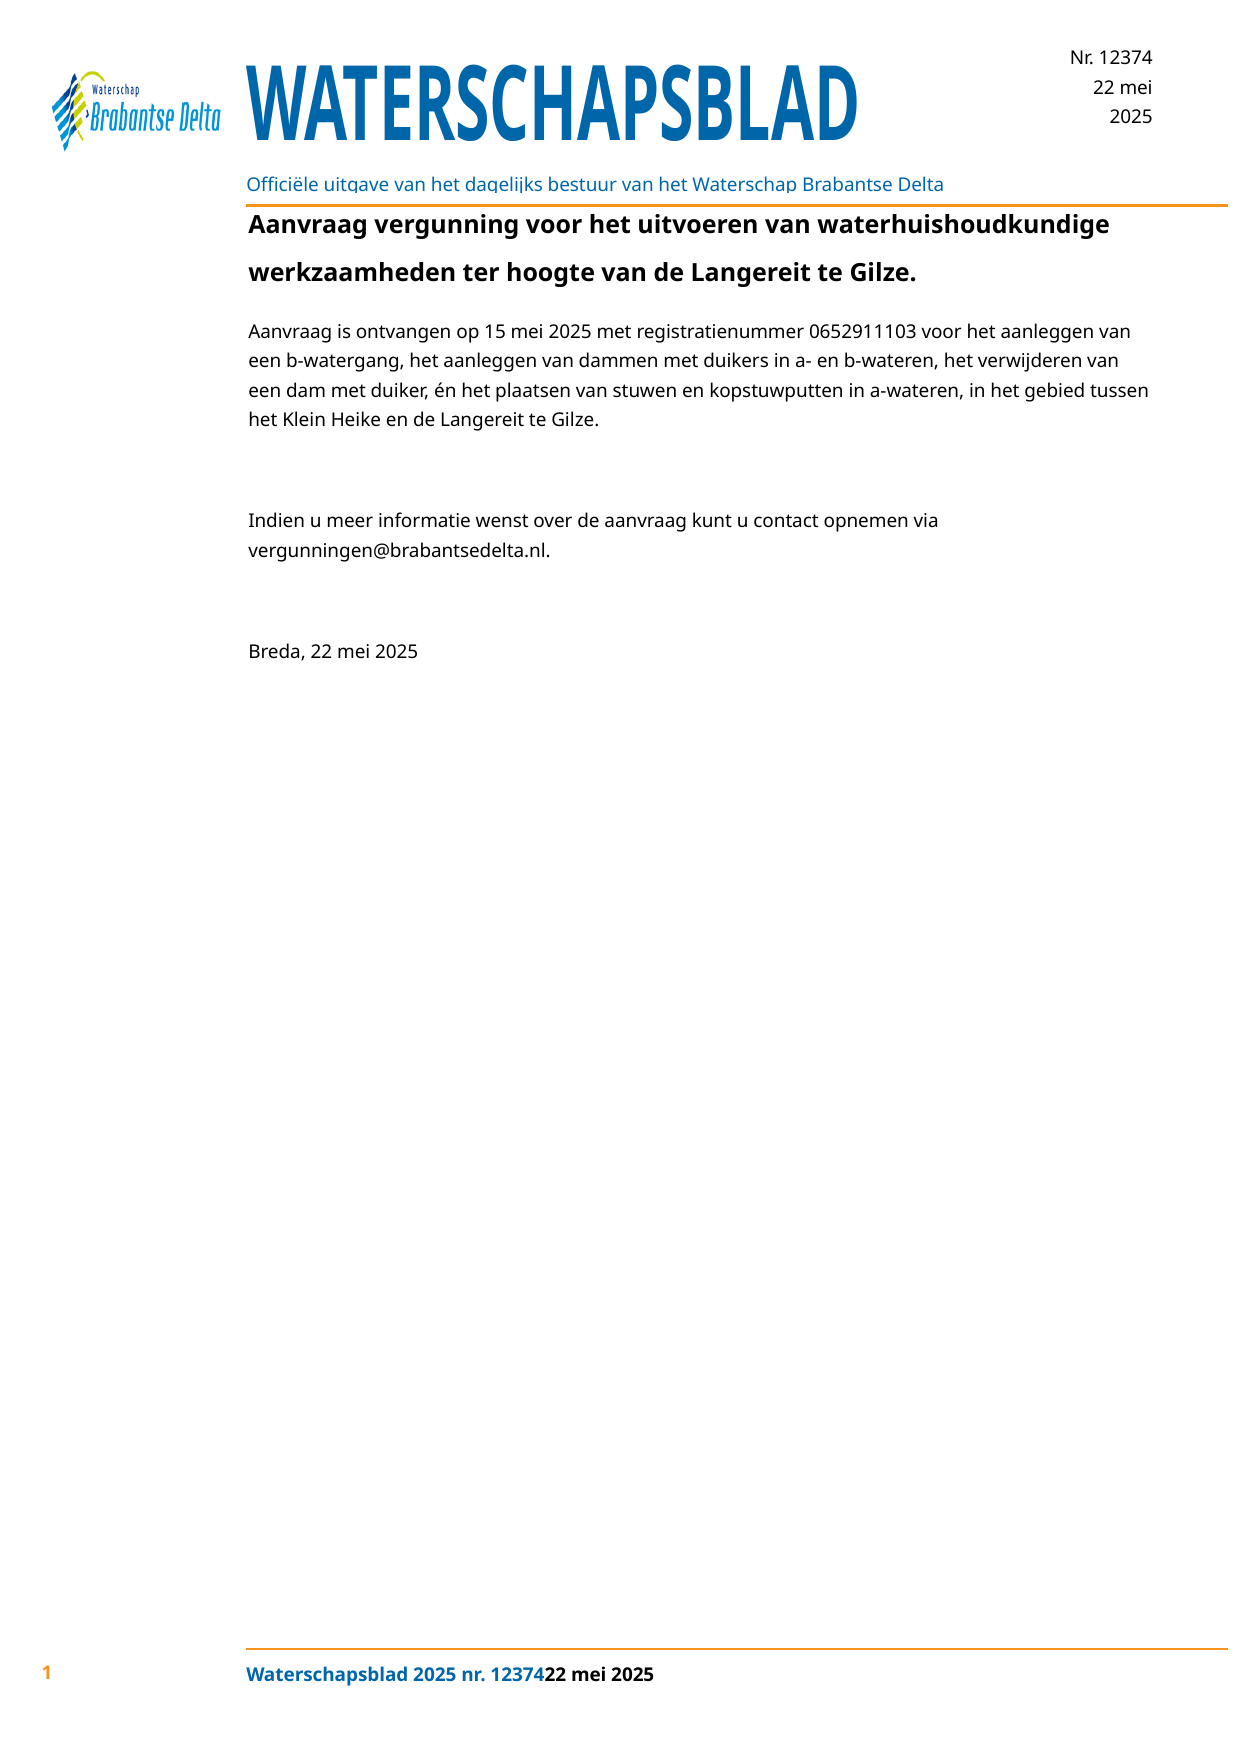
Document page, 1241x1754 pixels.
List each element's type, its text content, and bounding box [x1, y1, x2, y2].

text Aanvraag vergunning voor het uitvoeren van waterhuishoudkundige werkzaamheden ter hoogte van de Langereit te Gilze. [248, 207, 1152, 288]
picture [41, 47, 231, 172]
text Aanvraag is ontvangen op 15 mei 2025 met registratienummer 0652911103 voor het aanleggen van een b-watergang, het aanleggen van dammen met duikers in a- en b-wateren, het verwijderen van een dam met duiker, én het plaatsen van stuwen en kopstuwputten in a-wateren, in het gebied tussen het Klein Heike en de Langereit te Gilze. [248, 318, 1152, 432]
text Breda, 22 mei 2025 [248, 638, 1152, 664]
text Indien u meer informatie wenst over de aanvraag kunt u contact opnemen via vergunningen@brabantsedelta.nl. [248, 507, 1152, 563]
